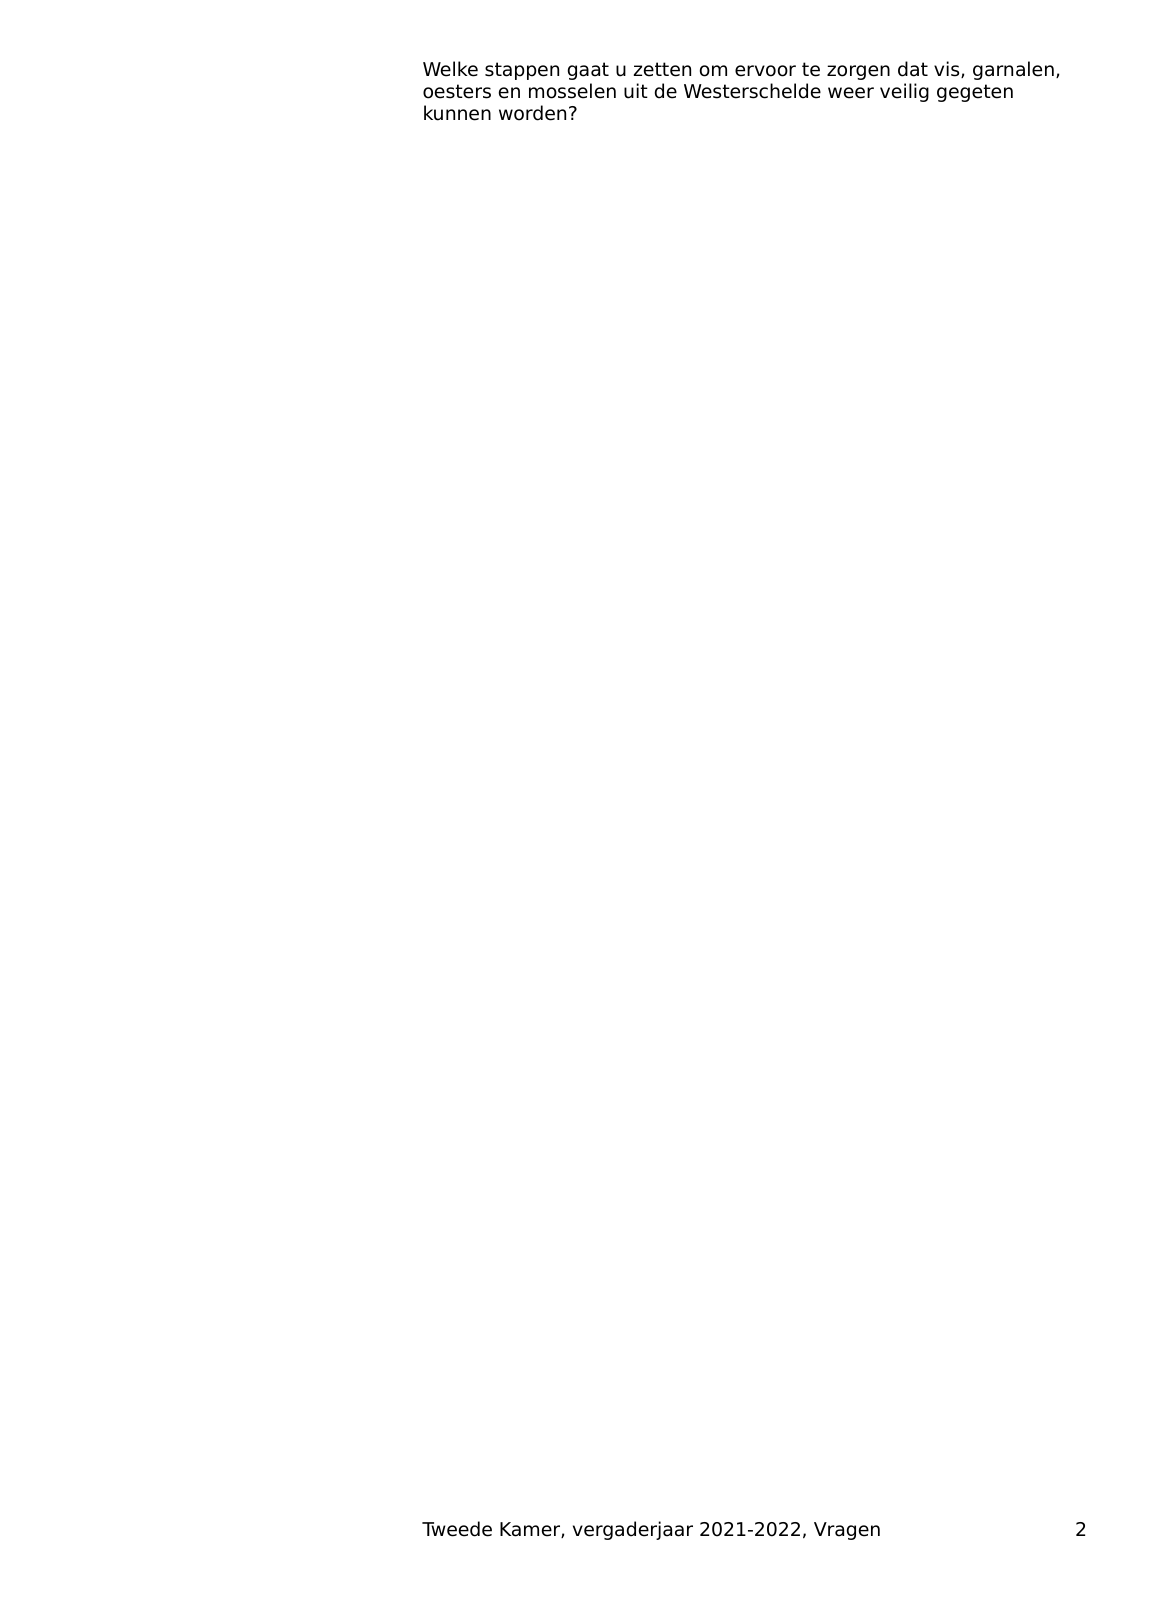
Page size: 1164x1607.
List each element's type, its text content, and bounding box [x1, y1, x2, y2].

text Welke stappen gaat u zetten om ervoor te zorgen dat vis, garnalen, oesters en mosselen uit de Westerschelde weer veilig gegeten kunnen worden? [422, 59, 1087, 125]
